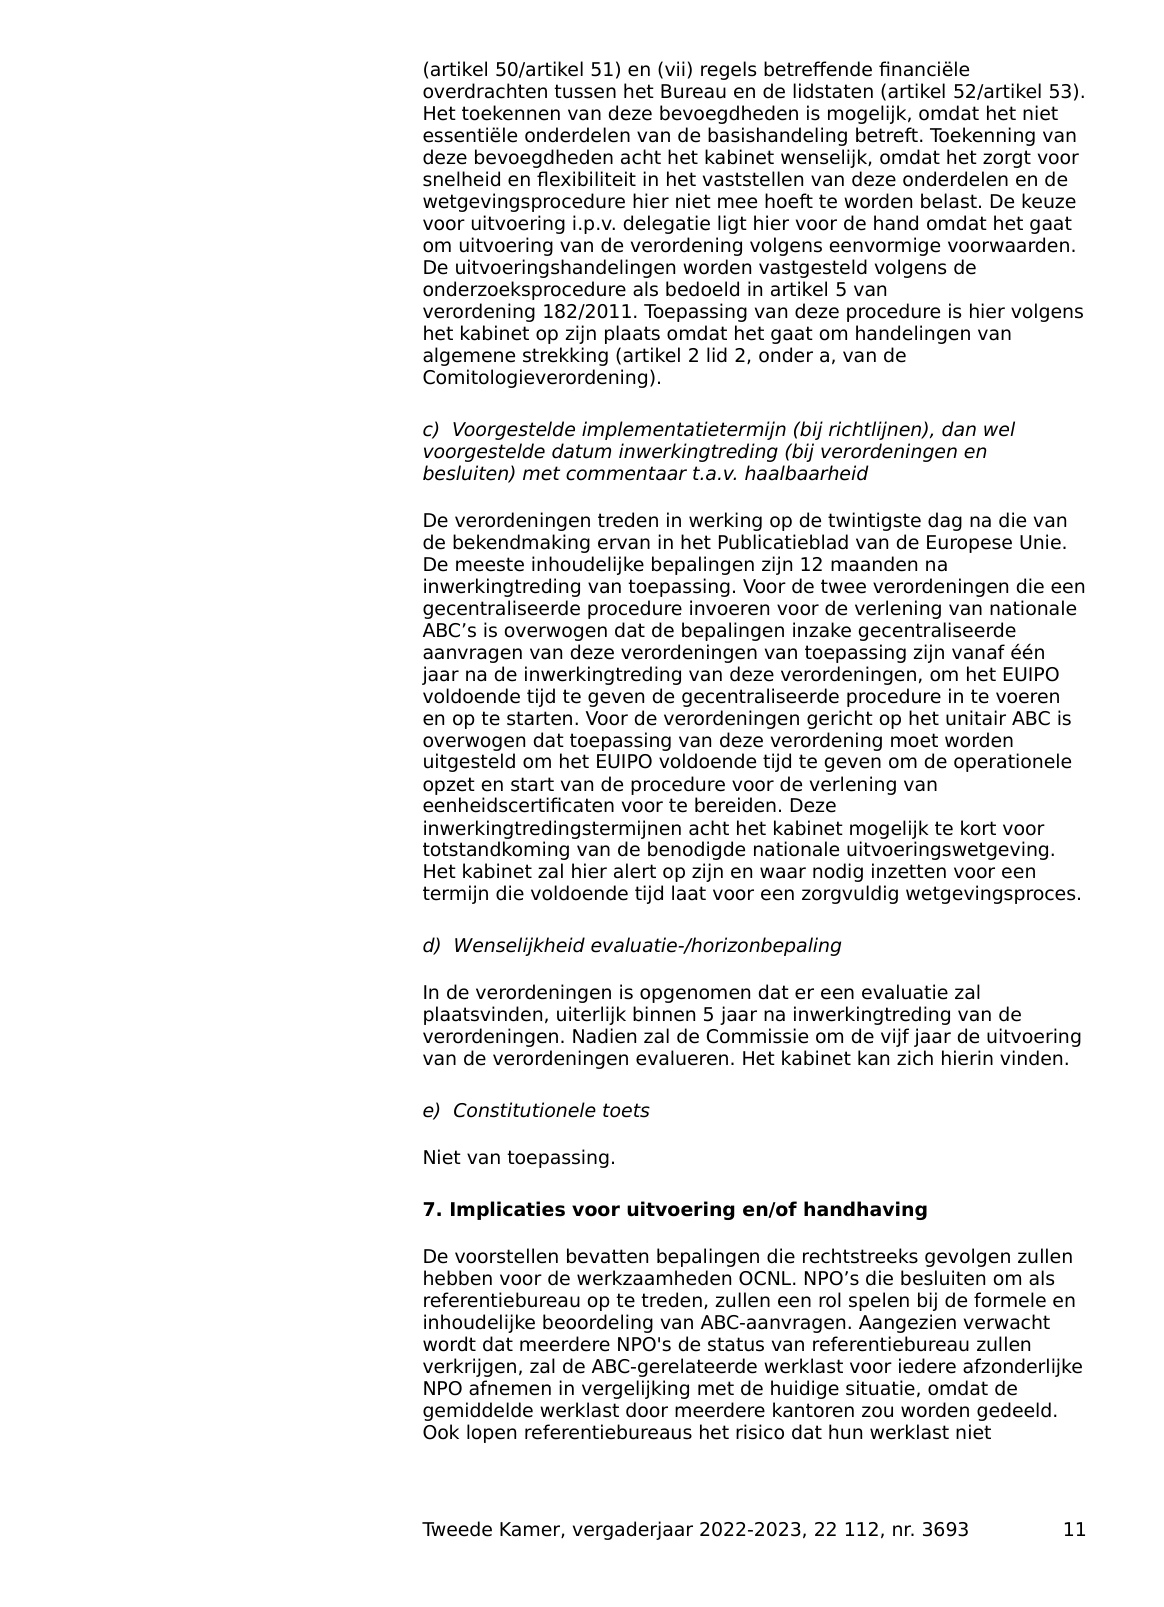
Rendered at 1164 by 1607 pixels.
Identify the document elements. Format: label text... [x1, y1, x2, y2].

text De voorstellen bevatten bepalingen die rechtstreeks gevolgen zullen hebben voor de werkzaamheden OCNL. NPO’s die besluiten om als referentiebureau op te treden, zullen een rol spelen bij de formele en inhoudelijke beoordeling van ABC-aanvragen. Aangezien verwacht wordt dat meerdere NPO's de status van referentiebureau zullen verkrijgen, zal de ABC-gerelateerde werklast voor iedere afzonderlijke NPO afnemen in vergelijking met de huidige situatie, omdat de gemiddelde werklast door meerdere kantoren zou worden gedeeld. Ook lopen referentiebureaus het risico dat hun werklast niet [422, 1246, 1087, 1444]
text In de verordeningen is opgenomen dat er een evaluatie zal plaatsvinden, uiterlijk binnen 5 jaar na inwerkingtreding van de verordeningen. Nadien zal de Commissie om de vijf jaar de uitvoering van de verordeningen evalueren. Het kabinet kan zich hierin vinden. [422, 982, 1087, 1070]
text (artikel 50/artikel 51) en (vii) regels betreffende financiële overdrachten tussen het Bureau en de lidstaten (artikel 52/artikel 53). Het toekennen van deze bevoegdheden is mogelijk, omdat het niet essentiële onderdelen van de basishandeling betreft. Toekenning van deze bevoegdheden acht het kabinet wenselijk, omdat het zorgt voor snelheid en flexibiliteit in het vaststellen van deze onderdelen en de wetgevingsprocedure hier niet mee hoeft te worden belast. De keuze voor uitvoering i.p.v. delegatie ligt hier voor de hand omdat het gaat om uitvoering van de verordening volgens eenvormige voorwaarden. De uitvoeringshandelingen worden vastgesteld volgens de onderzoeksprocedure als bedoeld in artikel 5 van verordening 182/2011. Toepassing van deze procedure is hier volgens het kabinet op zijn plaats omdat het gaat om handelingen van algemene strekking (artikel 2 lid 2, onder a, van de Comitologieverordening). [422, 59, 1087, 389]
text Niet van toepassing. [422, 1147, 1087, 1169]
subtitle c) Voorgestelde implementatietermijn (bij richtlijnen), dan wel voorgestelde datum inwerkingtreding (bij verordeningen en besluiten) met commentaar t.a.v. haalbaarheid [422, 419, 1087, 485]
text De verordeningen treden in werking op de twintigste dag na die van de bekendmaking ervan in het Publicatieblad van de Europese Unie. De meeste inhoudelijke bepalingen zijn 12 maanden na inwerkingtreding van toepassing. Voor de twee verordeningen die een gecentraliseerde procedure invoeren voor de verlening van nationale ABC’s is overwogen dat de bepalingen inzake gecentraliseerde aanvragen van deze verordeningen van toepassing zijn vanaf één jaar na de inwerkingtreding van deze verordeningen, om het EUIPO voldoende tijd te geven de gecentraliseerde procedure in te voeren en op te starten. Voor de verordeningen gericht op het unitair ABC is overwogen dat toepassing van deze verordening moet worden uitgesteld om het EUIPO voldoende tijd te geven om de operationele opzet en start van de procedure voor de verlening van eenheidscertificaten voor te bereiden. Deze inwerkingtredingstermijnen acht het kabinet mogelijk te kort voor totstandkoming van de benodigde nationale uitvoeringswetgeving. Het kabinet zal hier alert op zijn en waar nodig inzetten voor een termijn die voldoende tijd laat voor een zorgvuldig wetgevingsproces. [422, 510, 1087, 905]
subtitle d) Wenselijkheid evaluatie-/horizonbepaling [422, 935, 1087, 957]
subtitle 7. Implicaties voor uitvoering en/of handhaving [422, 1199, 1087, 1221]
subtitle e) Constitutionele toets [422, 1100, 1087, 1122]
